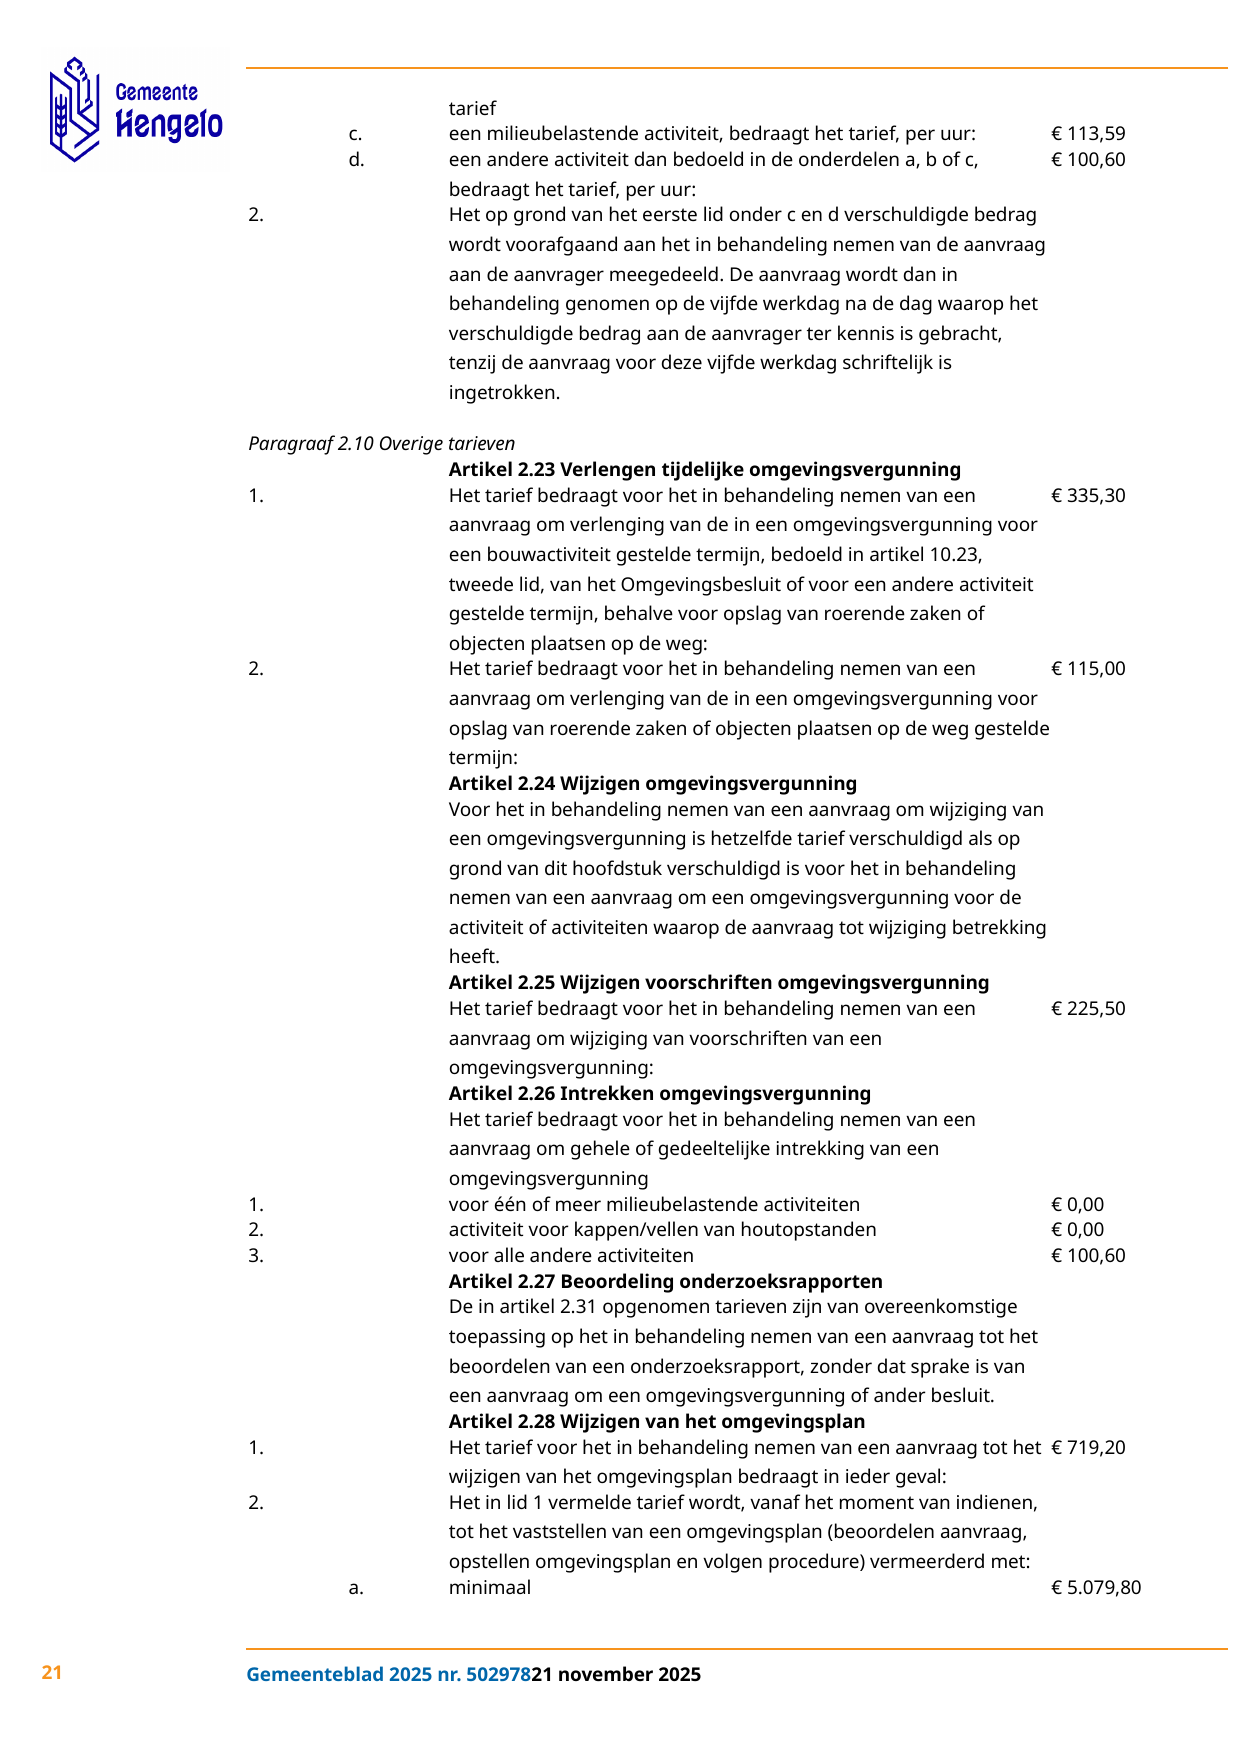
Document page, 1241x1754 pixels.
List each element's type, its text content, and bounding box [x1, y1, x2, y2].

table_cell [348, 1216, 449, 1242]
table_cell [348, 202, 449, 405]
table_cell a. [348, 1574, 449, 1600]
table_cell € 225,50 [1051, 995, 1152, 1080]
table_cell [348, 1294, 449, 1408]
table_cell [348, 1080, 449, 1106]
table_cell minimaal [449, 1574, 1051, 1600]
table_cell € 0,00 [1051, 1191, 1152, 1216]
table_cell € 5.079,80 [1051, 1574, 1152, 1600]
table_cell [951, 405, 1051, 431]
table_cell [248, 1268, 348, 1294]
table_cell € 719,20 [1051, 1434, 1152, 1489]
table_cell [1051, 456, 1152, 482]
table_cell [449, 405, 549, 431]
table_cell [348, 1106, 449, 1191]
table_cell [348, 1434, 449, 1489]
table_cell voor alle andere activiteiten [449, 1242, 1051, 1268]
table_cell [1051, 405, 1152, 431]
table_cell [650, 405, 750, 431]
table_cell Het op grond van het eerste lid onder c en d verschuldigde bedrag wordt voorafgaand aan het in behandeling nemen van de aanvraag aan de aanvrager meegedeeld. De aanvraag wordt dan in behandeling genomen op de vijfde werkdag na de dag waarop het verschuldigde bedrag aan de aanvrager ter kennis is gebracht, tenzij de aanvraag voor deze vijfde werkdag schriftelijk is ingetrokken. [449, 202, 1051, 405]
table_cell [248, 1106, 348, 1191]
table_cell [348, 1191, 449, 1216]
table_cell [348, 770, 449, 796]
table_cell 1. [248, 1434, 348, 1489]
table_cell [248, 456, 348, 482]
table_cell [348, 482, 449, 656]
table_cell [348, 656, 449, 770]
table_cell [248, 1408, 348, 1434]
table_cell 1. [248, 482, 348, 656]
table_cell Het tarief bedraagt voor het in behandeling nemen van een aanvraag om gehele of gedeeltelijke intrekking van een omgevingsvergunning [449, 1106, 1051, 1191]
table_cell een milieubelastende activiteit, bedraagt het tarief, per uur: [449, 121, 1051, 146]
table_cell [850, 405, 951, 431]
table_cell 2. [248, 1216, 348, 1242]
table_cell [348, 405, 449, 431]
table_cell d. [348, 146, 449, 202]
table_cell [248, 146, 348, 202]
picture [41, 47, 231, 172]
table_cell [248, 770, 348, 796]
table_cell 1. [248, 1191, 348, 1216]
table_cell Het in lid 1 vermelde tarief wordt, vanaf het moment van indienen, tot het vaststellen van een omgevingsplan (beoordelen aanvraag, opstellen omgevingsplan en volgen procedure) vermeerderd met: [449, 1489, 1051, 1574]
table_cell [1051, 95, 1152, 121]
table_cell [1051, 970, 1152, 995]
table_cell [348, 995, 449, 1080]
table_cell [1051, 202, 1152, 405]
table_cell [549, 405, 649, 431]
table_cell Artikel 2.24 Wijzigen omgevingsvergunning [449, 770, 1051, 796]
table_cell [1051, 770, 1152, 796]
table_cell [1051, 431, 1152, 456]
table_cell activiteit voor kappen/vellen van houtopstanden [449, 1216, 1051, 1242]
table_cell [750, 405, 850, 431]
table_cell een andere activiteit dan bedoeld in de onderdelen a, b of c, bedraagt het tarief, per uur: [449, 146, 1051, 202]
table_cell [248, 796, 348, 969]
table_cell € 100,60 [1051, 146, 1152, 202]
table_cell [248, 995, 348, 1080]
table_cell Artikel 2.27 Beoordeling onderzoeksrapporten [449, 1268, 1051, 1294]
table_cell [248, 970, 348, 995]
table_cell [348, 1242, 449, 1268]
table_cell [1051, 1268, 1152, 1294]
table_cell [248, 1574, 348, 1600]
table_cell Artikel 2.23 Verlengen tijdelijke omgevingsvergunning [449, 456, 1051, 482]
table_cell [248, 95, 348, 121]
table_cell [348, 796, 449, 969]
table_cell Voor het in behandeling nemen van een aanvraag om wijziging van een omgevingsvergunning is hetzelfde tarief verschuldigd als op grond van dit hoofdstuk verschuldigd is voor het in behandeling nemen van een aanvraag om een omgevingsvergunning voor de activiteit of activiteiten waarop de aanvraag tot wijziging betrekking heeft. [449, 796, 1051, 969]
table_cell [348, 456, 449, 482]
table_cell € 0,00 [1051, 1216, 1152, 1242]
table_cell 2. [248, 1489, 348, 1574]
table_cell € 100,60 [1051, 1242, 1152, 1268]
table_cell Het tarief bedraagt voor het in behandeling nemen van een aanvraag om verlenging van de in een omgevingsvergunning voor een bouwactiviteit gestelde termijn, bedoeld in artikel 10.23, tweede lid, van het Omgevingsbesluit of voor een andere activiteit gestelde termijn, behalve voor opslag van roerende zaken of objecten plaatsen op de weg: [449, 482, 1051, 656]
table_cell 3. [248, 1242, 348, 1268]
table_cell Het tarief bedraagt voor het in behandeling nemen van een aanvraag om verlenging van de in een omgevingsvergunning voor opslag van roerende zaken of objecten plaatsen op de weg gestelde termijn: [449, 656, 1051, 770]
table_cell tarief [449, 95, 1051, 121]
table_cell € 115,00 [1051, 656, 1152, 770]
table_cell Artikel 2.28 Wijzigen van het omgevingsplan [449, 1408, 1051, 1434]
table_cell [1051, 1408, 1152, 1434]
table_cell [1051, 1080, 1152, 1106]
table_cell [248, 121, 348, 146]
table_cell € 335,30 [1051, 482, 1152, 656]
table_cell [348, 1408, 449, 1434]
table_cell [1051, 1106, 1152, 1191]
table_cell € 113,59 [1051, 121, 1152, 146]
table_cell [348, 1268, 449, 1294]
table_cell [1051, 1489, 1152, 1574]
table_cell [248, 1294, 348, 1408]
table_cell Het tarief voor het in behandeling nemen van een aanvraag tot het wijzigen van het omgevingsplan bedraagt in ieder geval: [449, 1434, 1051, 1489]
table_cell c. [348, 121, 449, 146]
table_cell [1051, 1294, 1152, 1408]
table_cell [348, 1489, 449, 1574]
table_cell 2. [248, 202, 348, 405]
table_cell Het tarief bedraagt voor het in behandeling nemen van een aanvraag om wijziging van voorschriften van een omgevingsvergunning: [449, 995, 1051, 1080]
table_cell [348, 970, 449, 995]
table_cell [248, 405, 348, 431]
table_cell voor één of meer milieubelastende activiteiten [449, 1191, 1051, 1216]
table_cell 2. [248, 656, 348, 770]
table_cell [248, 1080, 348, 1106]
table_cell [348, 95, 449, 121]
table_cell De in artikel 2.31 opgenomen tarieven zijn van overeenkomstige toepassing op het in behandeling nemen van een aanvraag tot het beoordelen van een onderzoeksrapport, zonder dat sprake is van een aanvraag om een omgevingsvergunning of ander besluit. [449, 1294, 1051, 1408]
table_cell [1051, 796, 1152, 969]
table_cell Paragraaf 2.10 Overige tarieven [248, 431, 1051, 456]
table_cell Artikel 2.25 Wijzigen voorschriften omgevingsvergunning [449, 970, 1051, 995]
table_cell Artikel 2.26 Intrekken omgevingsvergunning [449, 1080, 1051, 1106]
